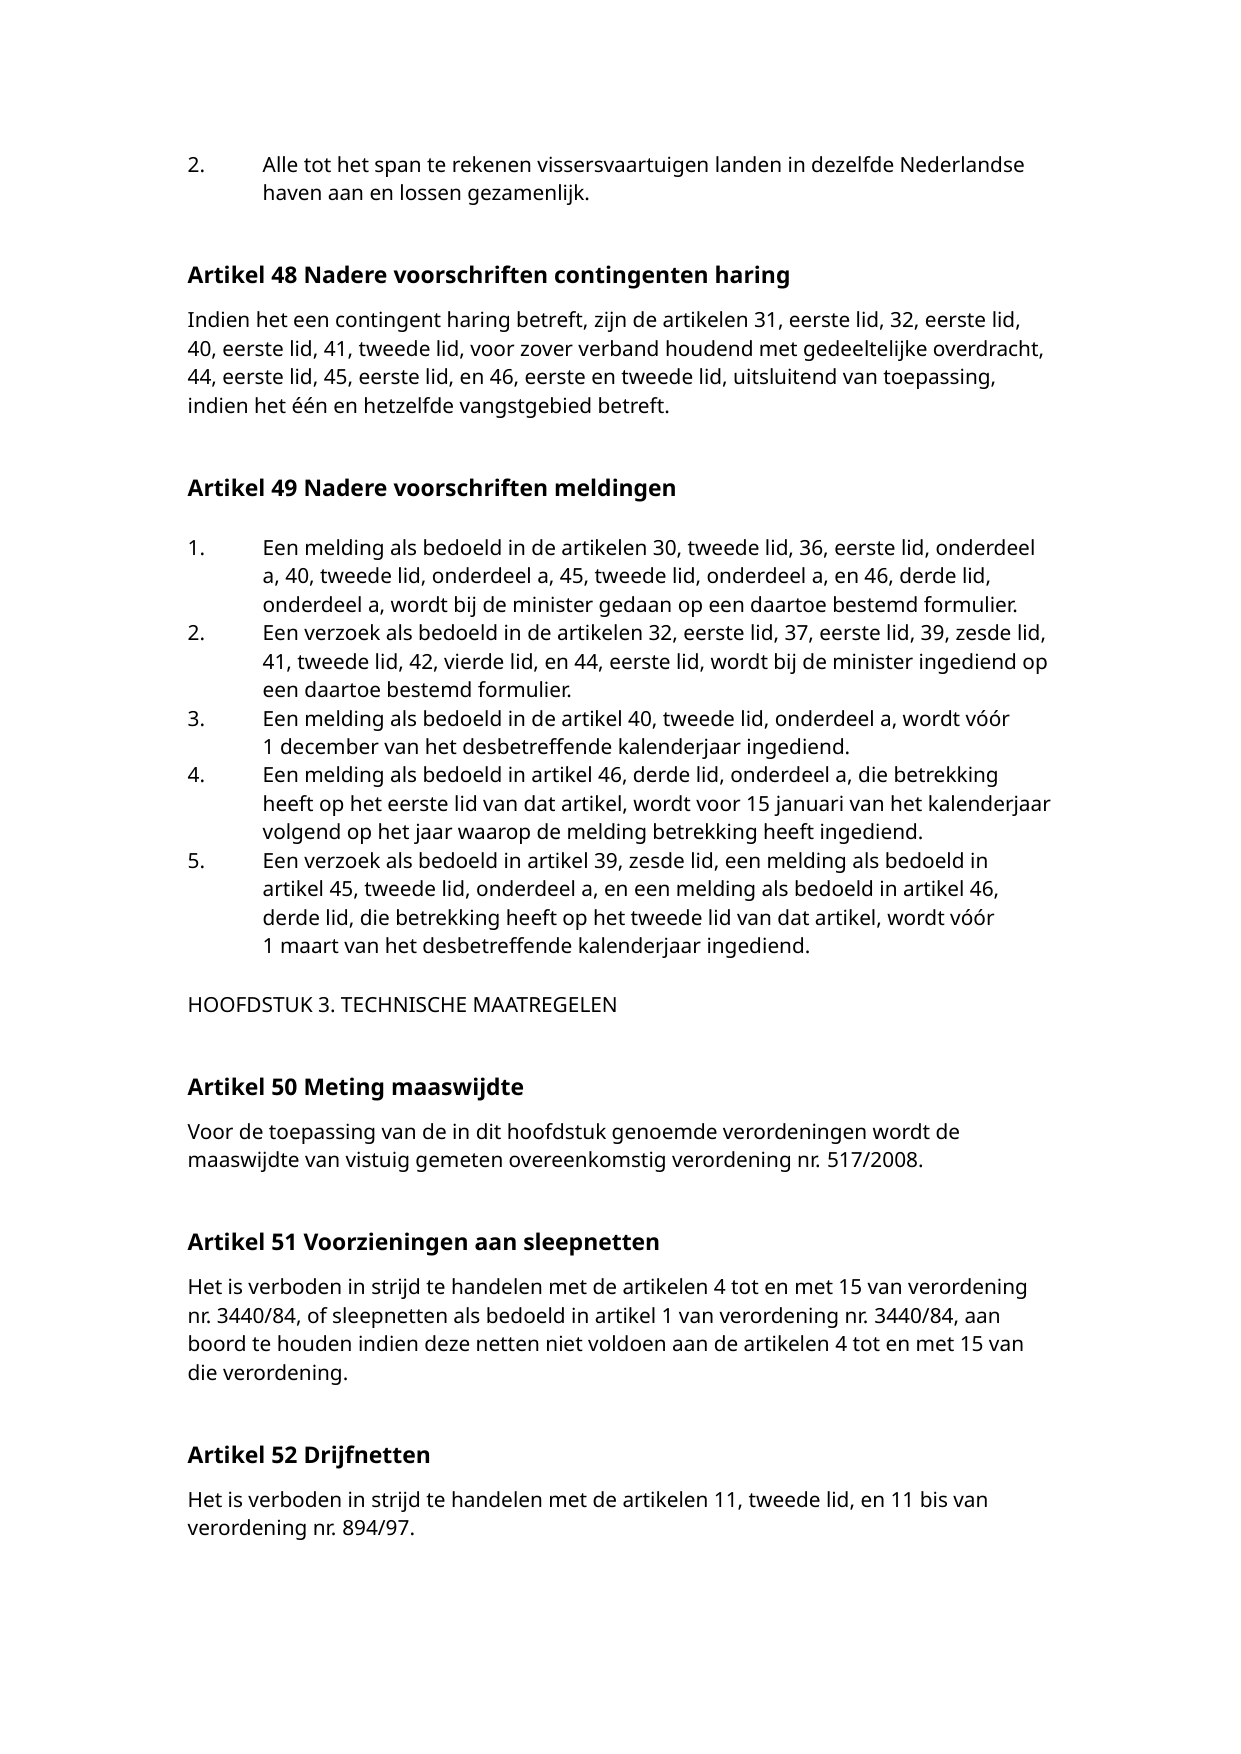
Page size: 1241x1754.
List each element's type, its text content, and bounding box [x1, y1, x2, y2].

text Het is verboden in strijd te handelen met de artikelen 4 tot en met 15 van verordening nr. 3440/84, of sleepnetten als bedoeld in artikel 1 van verordening nr. 3440/84, aan boord te houden indien deze netten niet voldoen aan de artikelen 4 tot en met 15 van die verordening. [187, 1272, 1053, 1386]
subtitle Artikel 48 Nadere voorschriften contingenten haring [187, 259, 1053, 291]
subtitle HOOFDSTUK 3. TECHNISCHE MAATREGELEN [187, 990, 1053, 1018]
subtitle Artikel 52 Drijfnetten [187, 1439, 1053, 1470]
list Een verzoek als bedoeld in artikel 39, zesde lid, een melding als bedoeld in artikel 45, tweede lid, onderdeel a, en een melding als bedoeld in artikel 46, derde lid, die betrekking heeft op het tweede lid van dat artikel, wordt vóór 1 maart van het desbetreffende kalenderjaar ingediend. [187, 846, 1053, 960]
subtitle Artikel 49 Nadere voorschriften meldingen [187, 472, 1053, 503]
subtitle Artikel 51 Voorzieningen aan sleepnetten [187, 1226, 1053, 1257]
list Een verzoek als bedoeld in de artikelen 32, eerste lid, 37, eerste lid, 39, zesde lid, 41, tweede lid, 42, vierde lid, en 44, eerste lid, wordt bij de minister ingediend op een daartoe bestemd formulier. [187, 618, 1053, 704]
subtitle Artikel 50 Meting maaswijdte [187, 1071, 1053, 1102]
text Indien het een contingent haring betreft, zijn de artikelen 31, eerste lid, 32, eerste lid, 40, eerste lid, 41, tweede lid, voor zover verband houdend met gedeeltelijke overdracht, 44, eerste lid, 45, eerste lid, en 46, eerste en tweede lid, uitsluitend van toepassing, indien het één en hetzelfde vangstgebied betreft. [187, 306, 1053, 419]
text Het is verboden in strijd te handelen met de artikelen 11, tweede lid, en 11 bis van verordening nr. 894/97. [187, 1485, 1053, 1542]
text Voor de toepassing van de in dit hoofdstuk genoemde verordeningen wordt de maaswijdte van vistuig gemeten overeenkomstig verordening nr. 517/2008. [187, 1117, 1053, 1174]
list Een melding als bedoeld in de artikel 40, tweede lid, onderdeel a, wordt vóór 1 december van het desbetreffende kalenderjaar ingediend. [187, 704, 1053, 761]
list Een melding als bedoeld in artikel 46, derde lid, onderdeel a, die betrekking heeft op het eerste lid van dat artikel, wordt voor 15 januari van het kalenderjaar volgend op het jaar waarop de melding betrekking heeft ingediend. [187, 761, 1053, 846]
list Alle tot het span te rekenen vissersvaartuigen landen in dezelfde Nederlandse haven aan en lossen gezamenlijk. [187, 150, 1053, 207]
list Een melding als bedoeld in de artikelen 30, tweede lid, 36, eerste lid, onderdeel a, 40, tweede lid, onderdeel a, 45, tweede lid, onderdeel a, en 46, derde lid, onderdeel a, wordt bij de minister gedaan op een daartoe bestemd formulier. [187, 533, 1053, 618]
